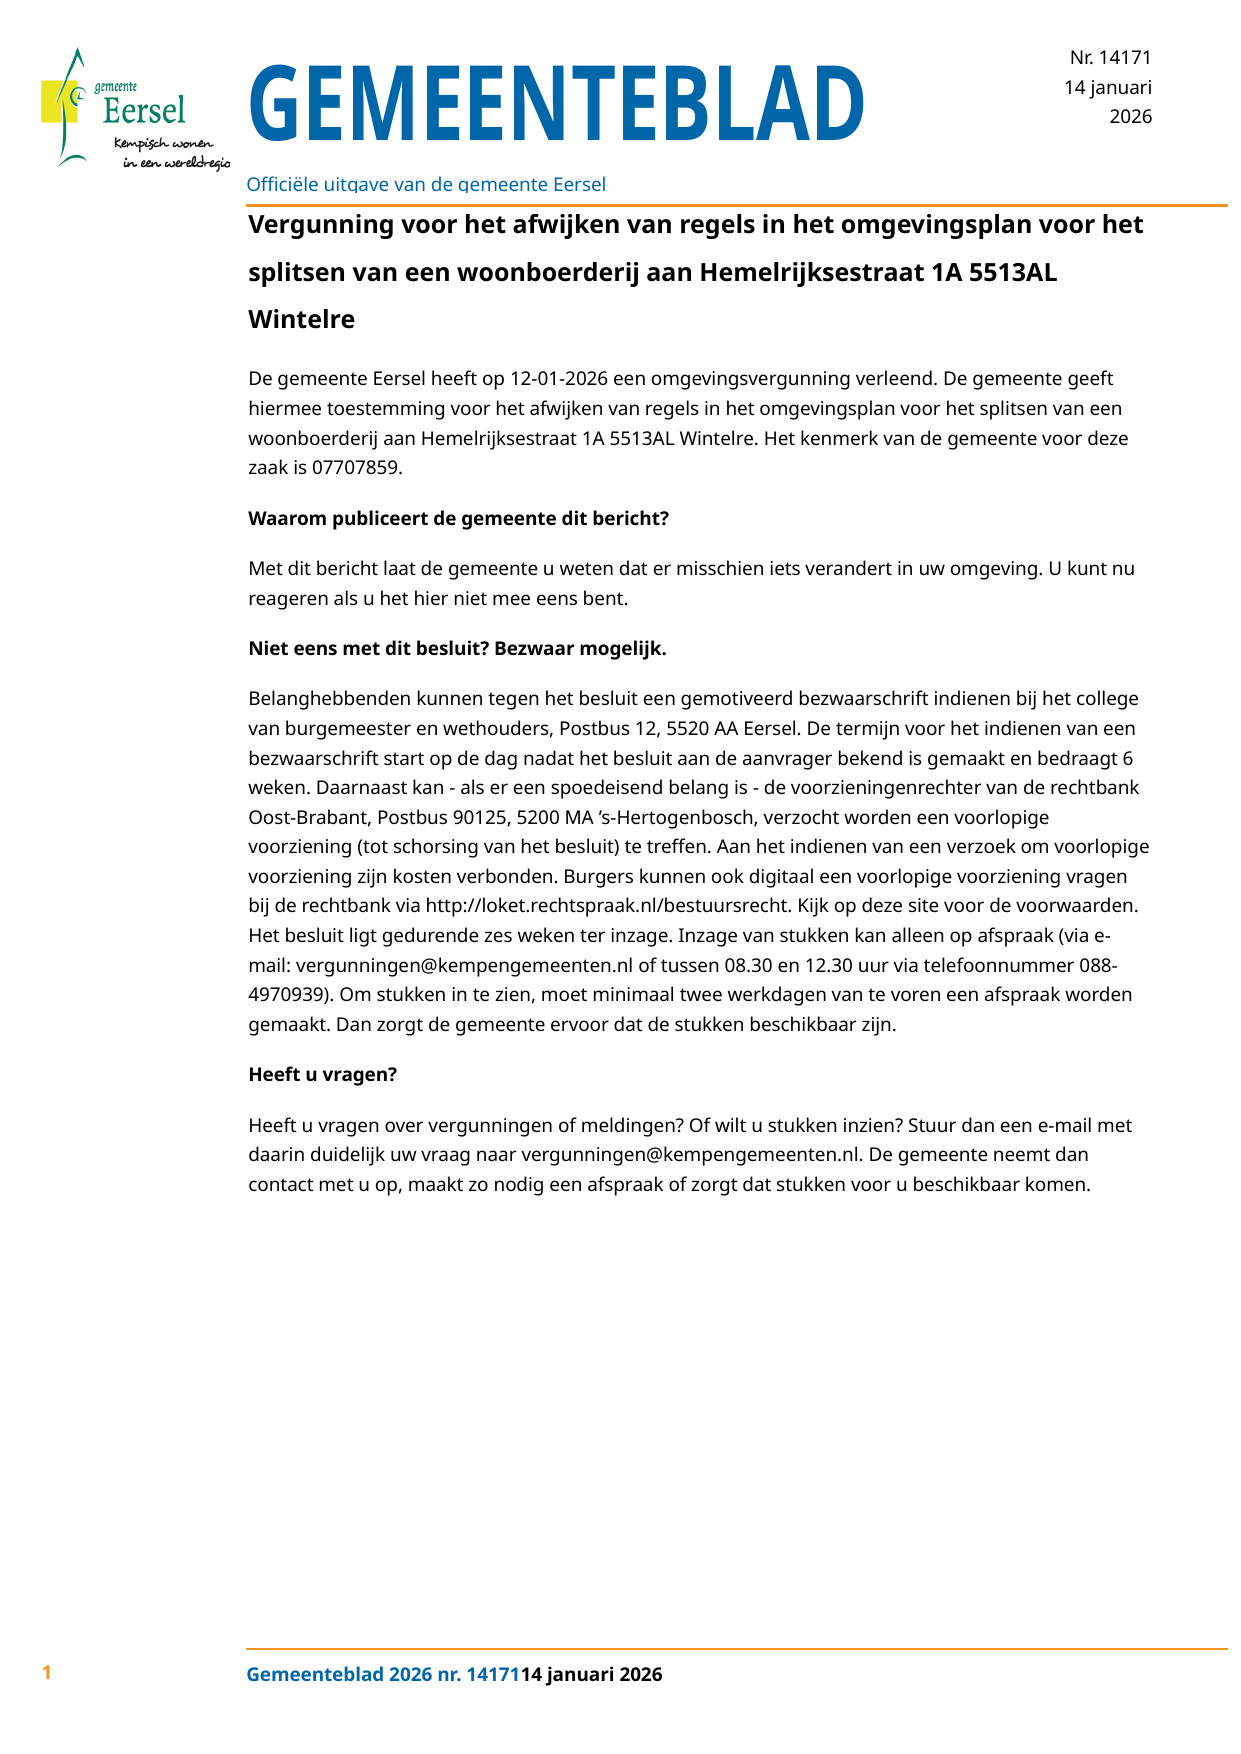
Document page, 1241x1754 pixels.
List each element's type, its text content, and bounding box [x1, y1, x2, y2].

text Belanghebbenden kunnen tegen het besluit een gemotiveerd bezwaarschrift indienen bij het college van burgemeester en wethouders, Postbus 12, 5520 AA Eersel. De termijn voor het indienen van een bezwaarschrift start op de dag nadat het besluit aan de aanvrager bekend is gemaakt en bedraagt 6 weken. Daarnaast kan - als er een spoedeisend belang is - de voorzieningenrechter van de rechtbank Oost-Brabant, Postbus 90125, 5200 MA ’s-Hertogenbosch, verzocht worden een voorlopige voorziening (tot schorsing van het besluit) te treffen. Aan het indienen van een verzoek om voorlopige voorziening zijn kosten verbonden. Burgers kunnen ook digitaal een voorlopige voorziening vragen bij de rechtbank via http://loket.rechtspraak.nl/bestuursrecht. Kijk op deze site voor de voorwaarden. Het besluit ligt gedurende zes weken ter inzage. Inzage van stukken kan alleen op afspraak (via e-mail: vergunningen@kempengemeenten.nl of tussen 08.30 en 12.30 uur via telefoonnummer 088-4970939). Om stukken in te zien, moet minimaal twee werkdagen van te voren een afspraak worden gemaakt. Dan zorgt de gemeente ervoor dat de stukken beschikbaar zijn. [248, 686, 1152, 1037]
text De gemeente Eersel heeft op 12-01-2026 een omgevingsvergunning verleend. De gemeente geeft hiermee toestemming voor het afwijken van regels in het omgevingsplan voor het splitsen van een woonboerderij aan Hemelrijksestraat 1A 5513AL Wintelre. Het kenmerk van de gemeente voor deze zaak is 07707859. [248, 366, 1152, 480]
text Niet eens met dit besluit? Bezwaar mogelijk. [248, 635, 1152, 661]
text Met dit bericht laat de gemeente u weten dat er misschien iets verandert in uw omgeving. U kunt nu reageren als u het hier niet mee eens bent. [248, 555, 1152, 610]
text Heeft u vragen over vergunningen of meldingen? Of wilt u stukken inzien? Stuur dan een e-mail met daarin duidelijk uw vraag naar vergunningen@kempengemeenten.nl. De gemeente neemt dan contact met u op, maakt zo nodig een afspraak of zorgt dat stukken voor u beschikbaar komen. [248, 1112, 1152, 1197]
text Waarom publiceert de gemeente dit bericht? [248, 505, 1152, 530]
text Vergunning voor het afwijken van regels in het omgevingsplan voor het splitsen van een woonboerderij aan Hemelrijksestraat 1A 5513AL Wintelre [248, 207, 1152, 336]
picture [41, 47, 231, 172]
text Heeft u vragen? [248, 1061, 1152, 1087]
